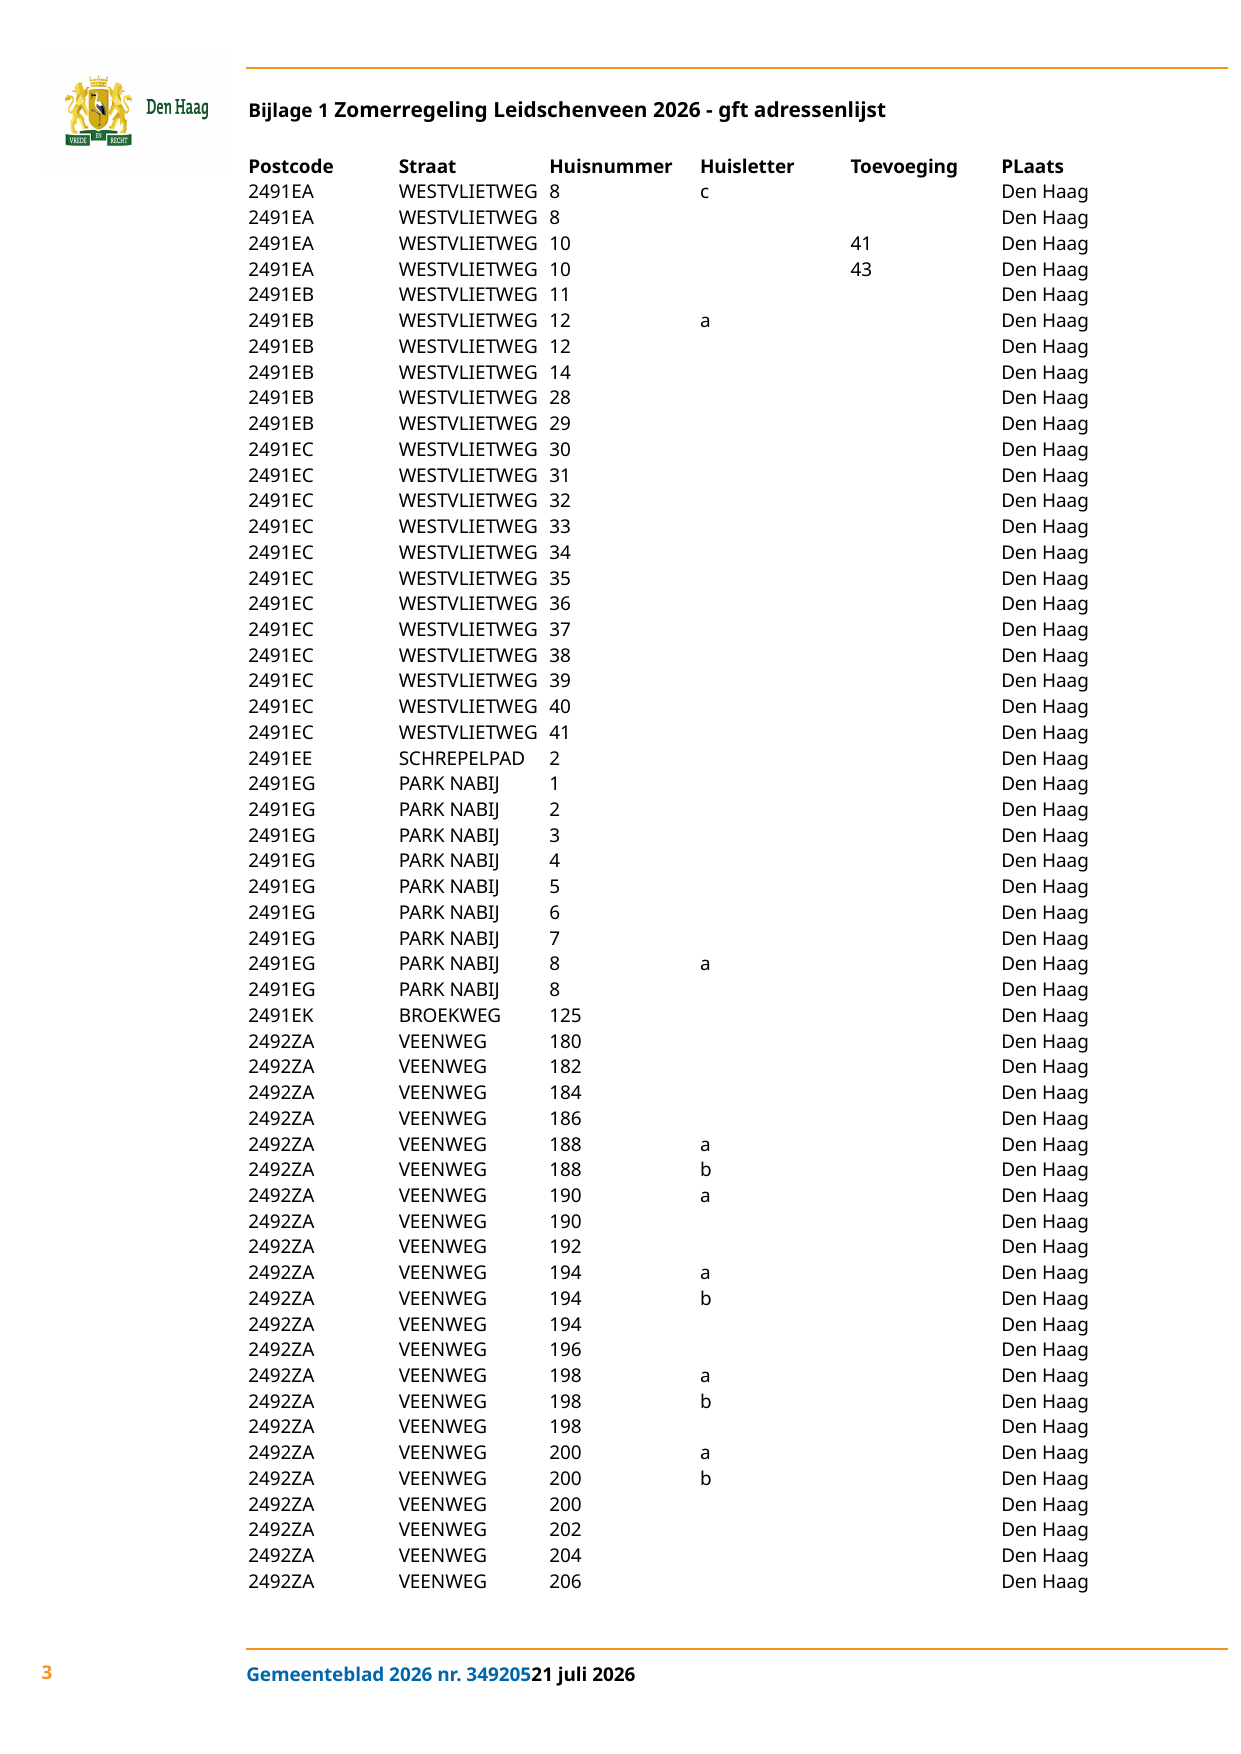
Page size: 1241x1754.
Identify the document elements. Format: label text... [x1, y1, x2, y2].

picture [41, 47, 231, 172]
table_cell [850, 590, 1001, 616]
text Bijlage 1 Zomerregeling Leidschenveen 2026 - gft adressenlijst [248, 95, 1152, 123]
table_cell Den Haag [1001, 308, 1152, 333]
table_cell 2491EG [248, 874, 398, 899]
table_cell 40 [549, 693, 700, 719]
table_cell Den Haag [1001, 1079, 1152, 1105]
table_cell Den Haag [1001, 539, 1152, 565]
table_cell c [700, 179, 850, 204]
table_cell Den Haag [1001, 410, 1152, 436]
table_cell WESTVLIETWEG [399, 513, 549, 539]
table_cell [700, 1491, 850, 1517]
table_cell VEENWEG [399, 1079, 549, 1105]
table_cell Den Haag [1001, 719, 1152, 745]
table_cell [850, 719, 1001, 745]
table_cell Den Haag [1001, 1208, 1152, 1234]
table_cell VEENWEG [399, 1517, 549, 1542]
table_cell [700, 565, 850, 590]
table_cell 194 [549, 1311, 700, 1337]
table_cell 2 [549, 796, 700, 822]
table_cell VEENWEG [399, 1285, 549, 1311]
table_cell Den Haag [1001, 1491, 1152, 1517]
table_cell 2491EC [248, 488, 398, 513]
table_cell PARK NABIJ [399, 899, 549, 925]
table_cell [700, 1028, 850, 1053]
table_cell [850, 1182, 1001, 1208]
table_cell Den Haag [1001, 1234, 1152, 1259]
table_cell VEENWEG [399, 1182, 549, 1208]
table_cell [700, 513, 850, 539]
table_cell [850, 848, 1001, 873]
table_cell [850, 462, 1001, 487]
table_cell 2491EG [248, 771, 398, 796]
table_cell [700, 359, 850, 384]
table_cell Den Haag [1001, 848, 1152, 873]
table_cell VEENWEG [399, 1234, 549, 1259]
table_cell VEENWEG [399, 1131, 549, 1156]
table_cell [850, 1388, 1001, 1414]
table_cell [850, 410, 1001, 436]
table_cell WESTVLIETWEG [399, 256, 549, 282]
table_cell 204 [549, 1543, 700, 1568]
table_cell [700, 925, 850, 951]
table_cell [850, 693, 1001, 719]
table_cell Den Haag [1001, 925, 1152, 951]
table_cell 198 [549, 1362, 700, 1388]
table_cell 31 [549, 462, 700, 487]
table_cell Den Haag [1001, 282, 1152, 307]
table_cell VEENWEG [399, 1311, 549, 1337]
table_cell [850, 513, 1001, 539]
table_cell 2491EG [248, 976, 398, 1002]
table_cell 11 [549, 282, 700, 307]
table_cell 2492ZA [248, 1156, 398, 1182]
table_cell 6 [549, 899, 700, 925]
table_cell 2492ZA [248, 1259, 398, 1285]
table_cell a [700, 1440, 850, 1465]
table_cell 2492ZA [248, 1208, 398, 1234]
table_header Postcode [248, 153, 398, 179]
table_cell WESTVLIETWEG [399, 282, 549, 307]
table_cell [700, 796, 850, 822]
table_cell Den Haag [1001, 436, 1152, 462]
table_cell [850, 1105, 1001, 1131]
table_cell 2492ZA [248, 1543, 398, 1568]
table_cell Den Haag [1001, 874, 1152, 899]
table_cell [850, 333, 1001, 359]
table_cell a [700, 1259, 850, 1285]
table_cell VEENWEG [399, 1337, 549, 1362]
table_cell 2492ZA [248, 1465, 398, 1491]
table_cell [850, 951, 1001, 976]
table_cell 188 [549, 1156, 700, 1182]
table_cell 10 [549, 230, 700, 256]
table_cell [850, 1208, 1001, 1234]
table_cell 125 [549, 1002, 700, 1028]
table_cell 2491EG [248, 822, 398, 848]
table_cell 2491EB [248, 308, 398, 333]
table_cell PARK NABIJ [399, 796, 549, 822]
table_cell [850, 179, 1001, 204]
table_header Huisnummer [549, 153, 700, 179]
table_cell [850, 796, 1001, 822]
table_cell [700, 745, 850, 771]
table_cell WESTVLIETWEG [399, 642, 549, 668]
table_cell Den Haag [1001, 822, 1152, 848]
table_cell [850, 488, 1001, 513]
table_cell VEENWEG [399, 1440, 549, 1465]
table_cell WESTVLIETWEG [399, 668, 549, 693]
table_cell 2492ZA [248, 1388, 398, 1414]
table_cell Den Haag [1001, 693, 1152, 719]
table_cell [700, 488, 850, 513]
table_cell 2491EB [248, 410, 398, 436]
table_cell Den Haag [1001, 1362, 1152, 1388]
table_cell [700, 616, 850, 642]
table_cell 10 [549, 256, 700, 282]
table_cell PARK NABIJ [399, 771, 549, 796]
table_cell [850, 1028, 1001, 1053]
table_cell 186 [549, 1105, 700, 1131]
table_cell [850, 359, 1001, 384]
table_cell VEENWEG [399, 1208, 549, 1234]
table_cell 2491EC [248, 693, 398, 719]
table_cell WESTVLIETWEG [399, 179, 549, 204]
table_cell 2491EC [248, 616, 398, 642]
table_cell 43 [850, 256, 1001, 282]
table_cell [700, 282, 850, 307]
table_cell Den Haag [1001, 1311, 1152, 1337]
table_cell [700, 1311, 850, 1337]
table_cell PARK NABIJ [399, 951, 549, 976]
table_cell WESTVLIETWEG [399, 359, 549, 384]
table_cell 30 [549, 436, 700, 462]
table_cell [700, 642, 850, 668]
table_cell 2491EC [248, 719, 398, 745]
table_cell [850, 874, 1001, 899]
table_cell 196 [549, 1337, 700, 1362]
table_cell 198 [549, 1388, 700, 1414]
table_cell WESTVLIETWEG [399, 462, 549, 487]
table_cell 33 [549, 513, 700, 539]
table_cell 1 [549, 771, 700, 796]
table_cell VEENWEG [399, 1156, 549, 1182]
table_cell a [700, 951, 850, 976]
table_cell Den Haag [1001, 1002, 1152, 1028]
table_cell 41 [549, 719, 700, 745]
table_cell [700, 1208, 850, 1234]
table_cell [700, 1234, 850, 1259]
table_cell PARK NABIJ [399, 976, 549, 1002]
table_cell 5 [549, 874, 700, 899]
table_cell 194 [549, 1285, 700, 1311]
table_cell 38 [549, 642, 700, 668]
table_cell WESTVLIETWEG [399, 385, 549, 410]
table_cell 2492ZA [248, 1105, 398, 1131]
table_cell 28 [549, 385, 700, 410]
table_cell 2492ZA [248, 1568, 398, 1594]
table_cell 198 [549, 1414, 700, 1439]
table_cell 2491EB [248, 359, 398, 384]
table_cell 2491EC [248, 462, 398, 487]
table_cell 2492ZA [248, 1234, 398, 1259]
table_cell [850, 282, 1001, 307]
table_cell [850, 976, 1001, 1002]
table_cell PARK NABIJ [399, 848, 549, 873]
table_cell 35 [549, 565, 700, 590]
table_cell 2491EG [248, 951, 398, 976]
table_cell 29 [549, 410, 700, 436]
table_cell 34 [549, 539, 700, 565]
table_cell [850, 822, 1001, 848]
table_header Straat [399, 153, 549, 179]
table_cell a [700, 1182, 850, 1208]
table_cell WESTVLIETWEG [399, 590, 549, 616]
table_cell 2491EC [248, 642, 398, 668]
table_cell Den Haag [1001, 1568, 1152, 1594]
table_cell [850, 308, 1001, 333]
table_cell VEENWEG [399, 1259, 549, 1285]
table_cell 184 [549, 1079, 700, 1105]
table_cell 2491EB [248, 385, 398, 410]
table_cell WESTVLIETWEG [399, 616, 549, 642]
table_cell WESTVLIETWEG [399, 230, 549, 256]
table_cell a [700, 308, 850, 333]
table_cell 2491EA [248, 256, 398, 282]
table_cell [850, 539, 1001, 565]
table_cell Den Haag [1001, 179, 1152, 204]
table_cell [700, 771, 850, 796]
table_cell Den Haag [1001, 230, 1152, 256]
table_cell WESTVLIETWEG [399, 539, 549, 565]
table_cell [850, 1079, 1001, 1105]
table_cell [850, 1414, 1001, 1439]
table_cell Den Haag [1001, 1156, 1152, 1182]
table_cell [700, 462, 850, 487]
table_cell 2491EC [248, 590, 398, 616]
table_cell 200 [549, 1465, 700, 1491]
table_cell Den Haag [1001, 333, 1152, 359]
table_cell [700, 1414, 850, 1439]
table_cell Den Haag [1001, 462, 1152, 487]
table_cell Den Haag [1001, 1414, 1152, 1439]
table_cell [850, 899, 1001, 925]
table_cell [850, 565, 1001, 590]
table_cell Den Haag [1001, 745, 1152, 771]
table_cell SCHREPELPAD [399, 745, 549, 771]
table_cell Den Haag [1001, 976, 1152, 1002]
table_cell 2491EG [248, 848, 398, 873]
table_cell WESTVLIETWEG [399, 333, 549, 359]
table_cell 2491EA [248, 179, 398, 204]
table_cell [700, 256, 850, 282]
table_cell [850, 1002, 1001, 1028]
table_cell 2491EC [248, 565, 398, 590]
table_cell 190 [549, 1208, 700, 1234]
table_cell [700, 385, 850, 410]
table_cell 2491EC [248, 436, 398, 462]
table_cell [700, 333, 850, 359]
table_cell [850, 1234, 1001, 1259]
table_cell [850, 1543, 1001, 1568]
table_cell [700, 899, 850, 925]
table_cell 32 [549, 488, 700, 513]
table_cell [850, 1285, 1001, 1311]
table_cell 12 [549, 308, 700, 333]
table_cell [700, 1543, 850, 1568]
table_cell b [700, 1285, 850, 1311]
table_cell 2492ZA [248, 1440, 398, 1465]
table_cell Den Haag [1001, 1465, 1152, 1491]
table_cell 39 [549, 668, 700, 693]
table_cell Den Haag [1001, 385, 1152, 410]
table_cell PARK NABIJ [399, 925, 549, 951]
table_cell 190 [549, 1182, 700, 1208]
table_cell Den Haag [1001, 1028, 1152, 1053]
table_cell Den Haag [1001, 513, 1152, 539]
table_header PLaats [1001, 153, 1152, 179]
table_cell Den Haag [1001, 1388, 1152, 1414]
table_cell Den Haag [1001, 668, 1152, 693]
table_cell Den Haag [1001, 590, 1152, 616]
table_cell 2491EG [248, 899, 398, 925]
table_cell [850, 1517, 1001, 1542]
table_cell [850, 1465, 1001, 1491]
table_cell 192 [549, 1234, 700, 1259]
table_cell [850, 771, 1001, 796]
table_cell Den Haag [1001, 1440, 1152, 1465]
table_cell 2492ZA [248, 1311, 398, 1337]
table_cell [700, 1002, 850, 1028]
table_cell Den Haag [1001, 616, 1152, 642]
table_cell 4 [549, 848, 700, 873]
table_cell 182 [549, 1054, 700, 1079]
table_cell [850, 1131, 1001, 1156]
table_cell b [700, 1156, 850, 1182]
table_cell Den Haag [1001, 1337, 1152, 1362]
table_cell 2491EB [248, 282, 398, 307]
table_cell 202 [549, 1517, 700, 1542]
table_cell WESTVLIETWEG [399, 410, 549, 436]
table_cell Den Haag [1001, 1543, 1152, 1568]
table_cell 2491EE [248, 745, 398, 771]
table_cell VEENWEG [399, 1568, 549, 1594]
table_cell Den Haag [1001, 1131, 1152, 1156]
table_cell [850, 1337, 1001, 1362]
table_cell 2492ZA [248, 1285, 398, 1311]
table_cell a [700, 1362, 850, 1388]
table_cell [700, 436, 850, 462]
table_cell Den Haag [1001, 359, 1152, 384]
table_cell Den Haag [1001, 642, 1152, 668]
table_cell Den Haag [1001, 256, 1152, 282]
table_cell 2492ZA [248, 1414, 398, 1439]
table_cell VEENWEG [399, 1414, 549, 1439]
table_cell [700, 590, 850, 616]
table_cell 36 [549, 590, 700, 616]
table_cell Den Haag [1001, 951, 1152, 976]
table_cell 2492ZA [248, 1337, 398, 1362]
table_cell 2492ZA [248, 1182, 398, 1208]
table_cell [700, 205, 850, 230]
table_cell [700, 539, 850, 565]
table_cell 2491EC [248, 513, 398, 539]
table_cell [850, 1156, 1001, 1182]
table_cell [700, 874, 850, 899]
table_cell [700, 1054, 850, 1079]
table_cell [850, 1568, 1001, 1594]
table_cell [850, 1259, 1001, 1285]
table_cell 2491EA [248, 230, 398, 256]
table_cell 194 [549, 1259, 700, 1285]
table_cell Den Haag [1001, 1285, 1152, 1311]
table_cell VEENWEG [399, 1491, 549, 1517]
table_cell 2492ZA [248, 1054, 398, 1079]
table_cell [850, 642, 1001, 668]
table_cell [700, 668, 850, 693]
table_cell [850, 1311, 1001, 1337]
table_cell 200 [549, 1440, 700, 1465]
table_cell 8 [549, 205, 700, 230]
table_cell 2 [549, 745, 700, 771]
table_cell VEENWEG [399, 1054, 549, 1079]
table_cell WESTVLIETWEG [399, 488, 549, 513]
table_cell [700, 822, 850, 848]
table_cell Den Haag [1001, 771, 1152, 796]
table_cell 2492ZA [248, 1028, 398, 1053]
table_header Huisletter [700, 153, 850, 179]
table_cell Den Haag [1001, 1054, 1152, 1079]
table_cell b [700, 1465, 850, 1491]
table_cell WESTVLIETWEG [399, 693, 549, 719]
table_cell VEENWEG [399, 1105, 549, 1131]
table_cell [700, 410, 850, 436]
table_cell 206 [549, 1568, 700, 1594]
table_cell 200 [549, 1491, 700, 1517]
table_cell VEENWEG [399, 1388, 549, 1414]
table_cell PARK NABIJ [399, 874, 549, 899]
table_cell [700, 1517, 850, 1542]
table_cell [700, 1568, 850, 1594]
table_cell WESTVLIETWEG [399, 308, 549, 333]
table_cell 37 [549, 616, 700, 642]
table_cell WESTVLIETWEG [399, 719, 549, 745]
table_cell [850, 1054, 1001, 1079]
table_cell 8 [549, 951, 700, 976]
table_cell a [700, 1131, 850, 1156]
table_cell [700, 719, 850, 745]
table_cell 41 [850, 230, 1001, 256]
table_cell PARK NABIJ [399, 822, 549, 848]
table_cell 2491EB [248, 333, 398, 359]
table_cell [850, 1362, 1001, 1388]
table_cell WESTVLIETWEG [399, 565, 549, 590]
table_cell [700, 230, 850, 256]
table_cell 2492ZA [248, 1517, 398, 1542]
table_cell [700, 1079, 850, 1105]
table_cell 14 [549, 359, 700, 384]
table_header Toevoeging [850, 153, 1001, 179]
table_cell 2492ZA [248, 1491, 398, 1517]
table_cell 2491EC [248, 668, 398, 693]
table_cell 2491EG [248, 796, 398, 822]
table_cell Den Haag [1001, 796, 1152, 822]
table_cell [850, 385, 1001, 410]
table_cell VEENWEG [399, 1362, 549, 1388]
table_cell Den Haag [1001, 899, 1152, 925]
table_cell [850, 925, 1001, 951]
table_cell b [700, 1388, 850, 1414]
table_cell 2491EG [248, 925, 398, 951]
table_cell Den Haag [1001, 1259, 1152, 1285]
table_cell Den Haag [1001, 1182, 1152, 1208]
table_cell 8 [549, 976, 700, 1002]
table_cell WESTVLIETWEG [399, 436, 549, 462]
table_cell 2491EK [248, 1002, 398, 1028]
table_cell 188 [549, 1131, 700, 1156]
table_cell [850, 436, 1001, 462]
table_cell VEENWEG [399, 1543, 549, 1568]
table_cell [700, 1337, 850, 1362]
table_cell [850, 616, 1001, 642]
table_cell 2491EC [248, 539, 398, 565]
table_cell [850, 745, 1001, 771]
table_cell [850, 668, 1001, 693]
table_cell [850, 205, 1001, 230]
table_cell [700, 976, 850, 1002]
table_cell WESTVLIETWEG [399, 205, 549, 230]
table_cell 12 [549, 333, 700, 359]
table_cell 2492ZA [248, 1131, 398, 1156]
table_cell 8 [549, 179, 700, 204]
table_cell 2491EA [248, 205, 398, 230]
table_cell Den Haag [1001, 565, 1152, 590]
table_cell [700, 848, 850, 873]
table_cell BROEKWEG [399, 1002, 549, 1028]
table_cell [700, 693, 850, 719]
table_cell Den Haag [1001, 488, 1152, 513]
table_cell 2492ZA [248, 1079, 398, 1105]
table_cell [850, 1491, 1001, 1517]
table_cell 2492ZA [248, 1362, 398, 1388]
table_cell Den Haag [1001, 1105, 1152, 1131]
table_cell 180 [549, 1028, 700, 1053]
table_cell VEENWEG [399, 1028, 549, 1053]
table_cell VEENWEG [399, 1465, 549, 1491]
table_cell 3 [549, 822, 700, 848]
table_cell [700, 1105, 850, 1131]
table_cell Den Haag [1001, 1517, 1152, 1542]
table_cell 7 [549, 925, 700, 951]
table_cell Den Haag [1001, 205, 1152, 230]
table_cell [850, 1440, 1001, 1465]
